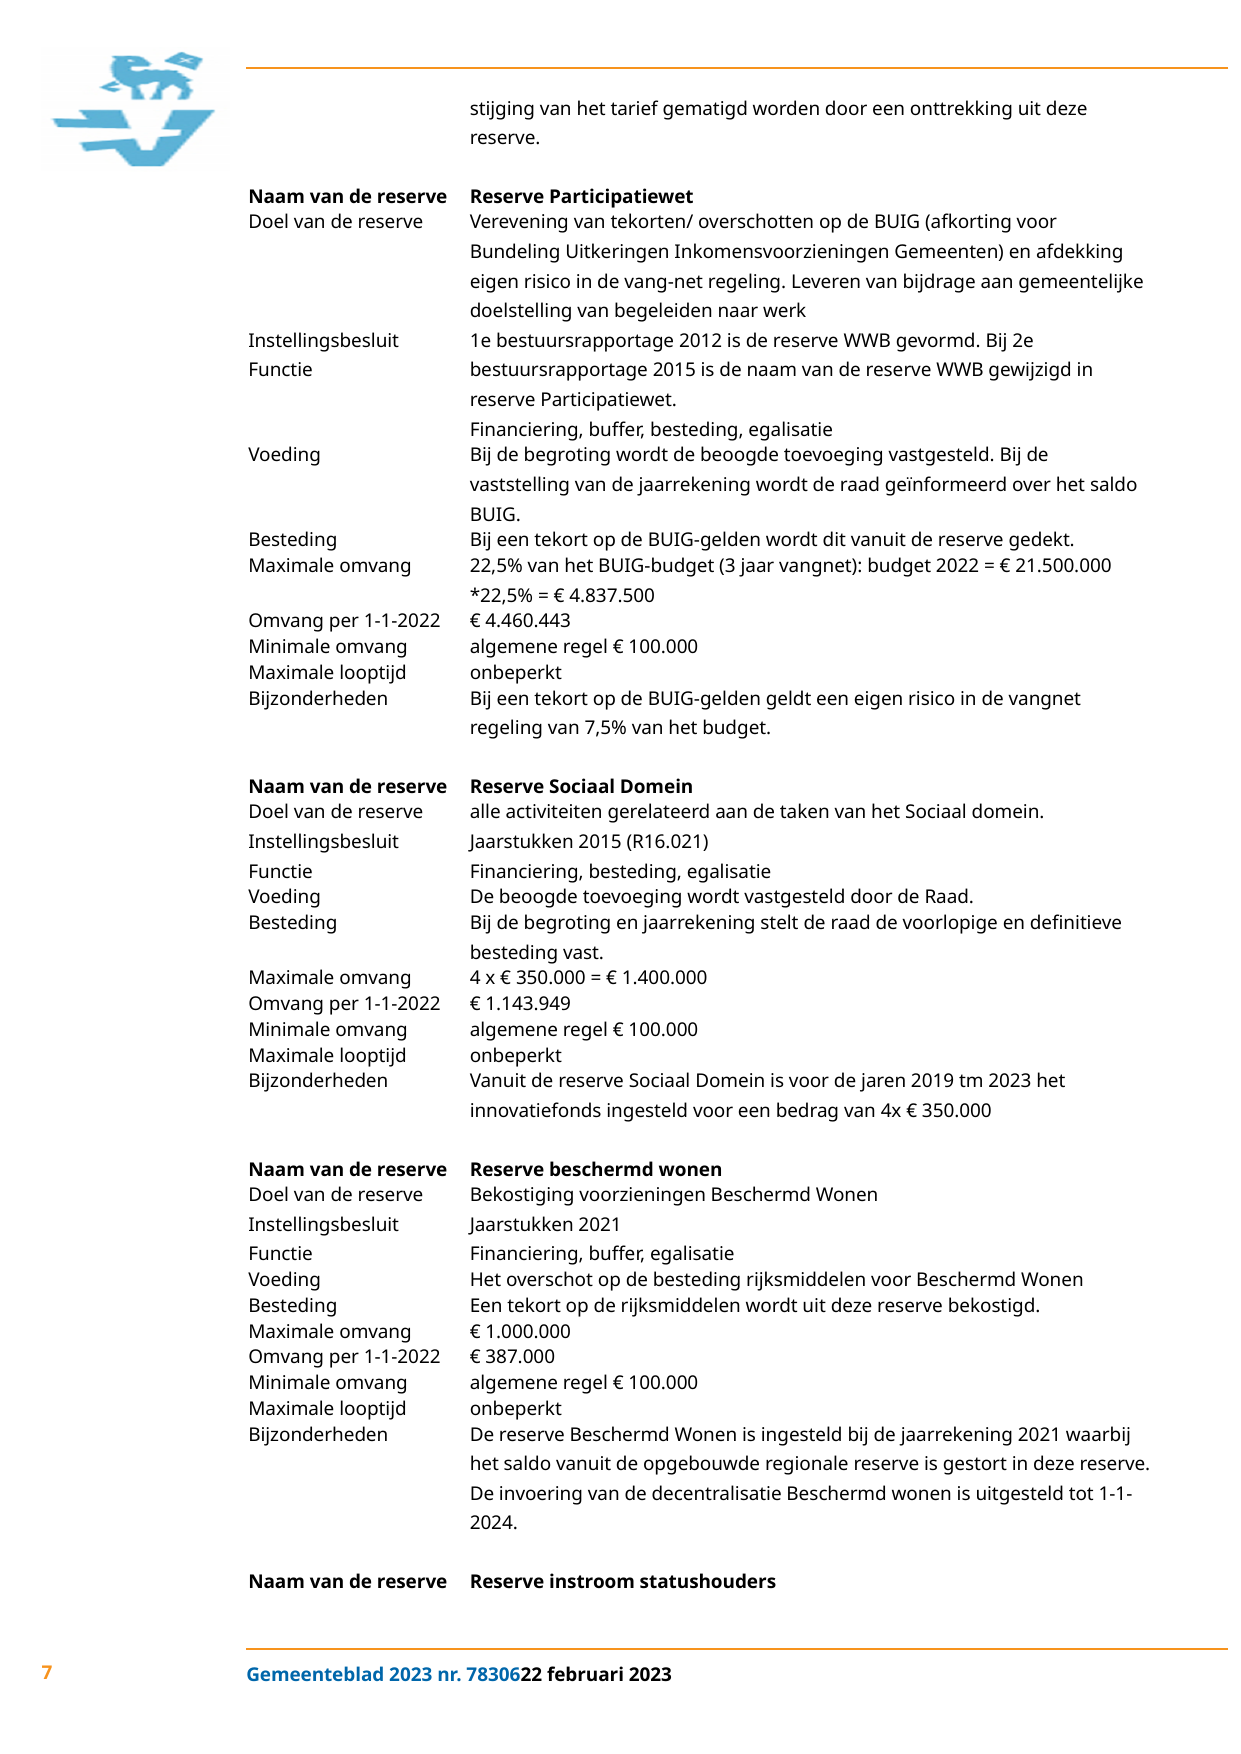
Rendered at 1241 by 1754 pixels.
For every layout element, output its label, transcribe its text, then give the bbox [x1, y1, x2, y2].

table_cell Het overschot op de besteding rijksmiddelen voor Beschermd Wonen [470, 1266, 1152, 1292]
table_header Reserve beschermd wonen [470, 1156, 1152, 1181]
table_cell algemene regel € 100.000 [470, 1369, 1152, 1395]
table_header Naam van de reserve [248, 773, 469, 799]
table_cell Bij een tekort op de BUIG-gelden geldt een eigen risico in de vangnet regeling van 7,5% van het budget. [470, 685, 1152, 740]
table_cell Bij de begroting wordt de beoogde toevoeging vastgesteld. Bij de vaststelling van de jaarrekening wordt de raad geïnformeerd over het saldo BUIG. [470, 442, 1152, 526]
table_cell Omvang per 1-1-2022 [248, 608, 469, 633]
table_cell De beoogde toevoeging wordt vastgesteld door de Raad. [470, 884, 1152, 909]
table_cell Voeding [248, 442, 469, 526]
table_header Naam van de reserve [248, 1568, 469, 1594]
table_cell Maximale looptijd [248, 1395, 469, 1421]
table_cell Bij de begroting en jaarrekening stelt de raad de voorlopige en definitieve besteding vast. [470, 909, 1152, 964]
table_header Reserve Sociaal Domein [470, 773, 1152, 799]
table_cell Maximale looptijd [248, 659, 469, 685]
table_cell Verevening van tekorten/ overschotten op de BUIG (afkorting voor Bundeling Uitkeringen Inkomensvoorzieningen Gemeenten) en afdekking eigen risico in de vang-net regeling. Leveren van bijdrage aan gemeentelijke doelstelling van begeleiden naar werk 1e bestuursrapportage 2012 is de reserve WWB gevormd. Bij 2e bestuursrapportage 2015 is de naam van de reserve WWB gewijzigd in reserve Participatiewet. Financiering, buffer, besteding, egalisatie [470, 209, 1152, 442]
table_header Naam van de reserve [248, 183, 469, 209]
table_cell Omvang per 1-1-2022 [248, 990, 469, 1016]
table_cell Besteding [248, 526, 469, 552]
table_cell alle activiteiten gerelateerd aan de taken van het Sociaal domein. Jaarstukken 2015 (R16.021) Financiering, besteding, egalisatie [470, 799, 1152, 883]
table_cell Besteding [248, 1292, 469, 1318]
table_cell € 1.143.949 [470, 990, 1152, 1016]
table_cell 22,5% van het BUIG-budget (3 jaar vangnet): budget 2022 = € 21.500.000 *22,5% = € 4.837.500 [470, 552, 1152, 607]
table_header Reserve Participatiewet [470, 183, 1152, 209]
table_cell Voeding [248, 1266, 469, 1292]
table_cell € 1.000.000 [470, 1318, 1152, 1343]
table_cell Maximale omvang [248, 552, 469, 607]
table_cell Voeding [248, 884, 469, 909]
table_cell Bijzonderheden [248, 1068, 469, 1123]
table_cell Een tekort op de rijksmiddelen wordt uit deze reserve bekostigd. [470, 1292, 1152, 1318]
table_header Naam van de reserve [248, 1156, 469, 1181]
table_cell De reserve Beschermd Wonen is ingesteld bij de jaarrekening 2021 waarbij het saldo vanuit de opgebouwde regionale reserve is gestort in deze reserve. De invoering van de decentralisatie Beschermd wonen is uitgesteld tot 1-1-2024. [470, 1421, 1152, 1535]
table_cell Minimale omvang [248, 633, 469, 659]
table_cell Bijzonderheden [248, 1421, 469, 1535]
table_header Reserve instroom statushouders [470, 1568, 1152, 1594]
table_cell Minimale omvang [248, 1369, 469, 1395]
table_cell € 387.000 [470, 1344, 1152, 1369]
table_cell onbeperkt [470, 659, 1152, 685]
table_cell Omvang per 1-1-2022 [248, 1344, 469, 1369]
table_cell [248, 95, 469, 150]
table_cell onbeperkt [470, 1042, 1152, 1067]
table_cell algemene regel € 100.000 [470, 1016, 1152, 1042]
table_cell stijging van het tarief gematigd worden door een onttrekking uit deze reserve. [470, 95, 1152, 150]
table_cell Doel van de reserve Instellingsbesluit Functie [248, 799, 469, 883]
table_cell Vanuit de reserve Sociaal Domein is voor de jaren 2019 tm 2023 het innovatiefonds ingesteld voor een bedrag van 4x € 350.000 [470, 1068, 1152, 1123]
table_cell algemene regel € 100.000 [470, 633, 1152, 659]
table_cell Maximale looptijd [248, 1042, 469, 1067]
table_cell Maximale omvang [248, 965, 469, 990]
table_cell Bekostiging voorzieningen Beschermd Wonen Jaarstukken 2021 Financiering, buffer, egalisatie [470, 1181, 1152, 1266]
table_cell Bijzonderheden [248, 685, 469, 740]
table_cell Doel van de reserve Instellingsbesluit Functie [248, 1181, 469, 1266]
table_cell Doel van de reserve Instellingsbesluit Functie [248, 209, 469, 442]
table_cell Maximale omvang [248, 1318, 469, 1343]
table_cell € 4.460.443 [470, 608, 1152, 633]
picture [41, 47, 231, 172]
table_cell Besteding [248, 909, 469, 964]
table_cell Minimale omvang [248, 1016, 469, 1042]
table_cell 4 x € 350.000 = € 1.400.000 [470, 965, 1152, 990]
table_cell onbeperkt [470, 1395, 1152, 1421]
table_cell Bij een tekort op de BUIG-gelden wordt dit vanuit de reserve gedekt. [470, 526, 1152, 552]
